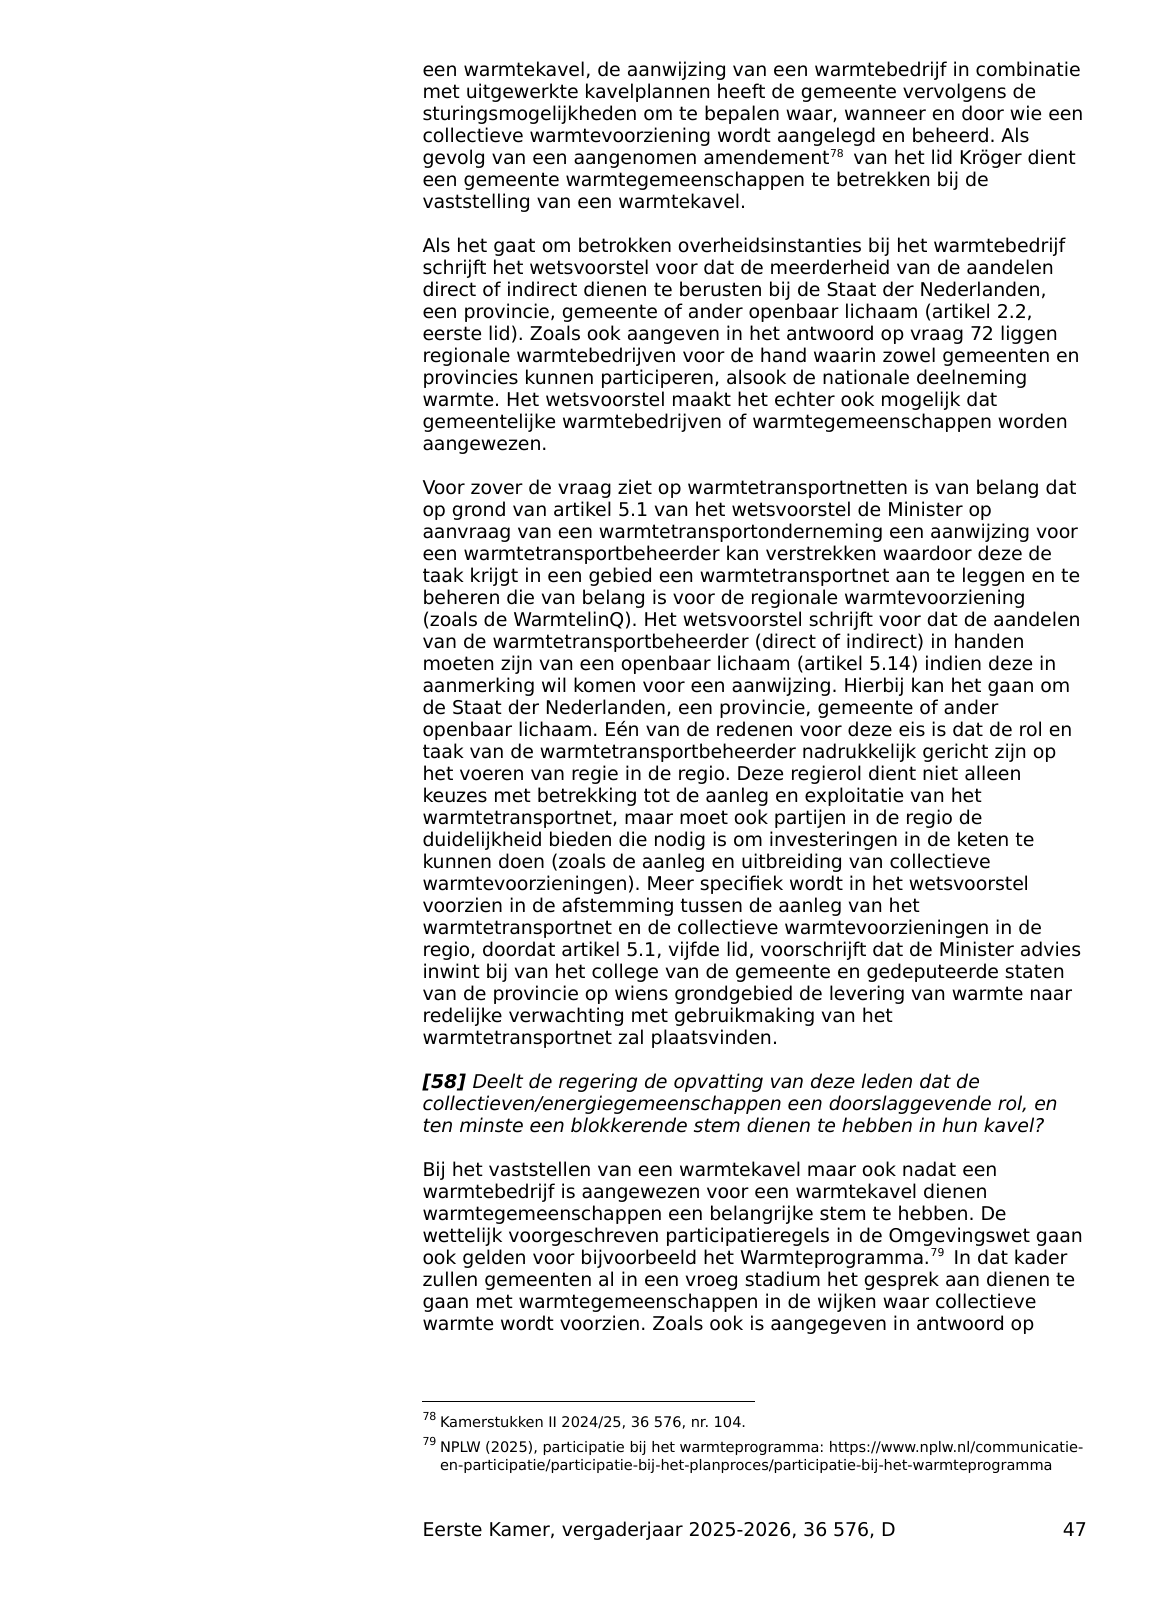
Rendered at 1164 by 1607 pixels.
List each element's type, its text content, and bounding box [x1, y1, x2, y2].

text Als het gaat om betrokken overheidsinstanties bij het warmtebedrijf schrijft het wetsvoorstel voor dat de meerderheid van de aandelen direct of indirect dienen te berusten bij de Staat der Nederlanden, een provincie, gemeente of ander openbaar lichaam (artikel 2.2, eerste lid). Zoals ook aangeven in het antwoord op vraag 72 liggen regionale warmtebedrijven voor de hand waarin zowel gemeenten en provincies kunnen participeren, alsook de nationale deelneming warmte. Het wetsvoorstel maakt het echter ook mogelijk dat gemeentelijke warmtebedrijven of warmtegemeenschappen worden aangewezen. [422, 235, 1087, 455]
subtitle [58] Deelt de regering de opvatting van deze leden dat de collectieven/energiegemeenschappen een doorslaggevende rol, en ten minste een blokkerende stem dienen te hebben in hun kavel? [422, 1071, 1087, 1137]
text Voor zover de vraag ziet op warmtetransportnetten is van belang dat op grond van artikel 5.1 van het wetsvoorstel de Minister op aanvraag van een warmtetransportonderneming een aanwijzing voor een warmtetransportbeheerder kan verstrekken waardoor deze de taak krijgt in een gebied een warmtetransportnet aan te leggen en te beheren die van belang is voor de regionale warmtevoorziening (zoals de WarmtelinQ). Het wetsvoorstel schrijft voor dat de aandelen van de warmtetransportbeheerder (direct of indirect) in handen moeten zijn van een openbaar lichaam (artikel 5.14) indien deze in aanmerking wil komen voor een aanwijzing. Hierbij kan het gaan om de Staat der Nederlanden, een provincie, gemeente of ander openbaar lichaam. Eén van de redenen voor deze eis is dat de rol en taak van de warmtetransportbeheerder nadrukkelijk gericht zijn op het voeren van regie in de regio. Deze regierol dient niet alleen keuzes met betrekking tot de aanleg en exploitatie van het warmtetransportnet, maar moet ook partijen in de regio de duidelijkheid bieden die nodig is om investeringen in de keten te kunnen doen (zoals de aanleg en uitbreiding van collectieve warmtevoorzieningen). Meer specifiek wordt in het wetsvoorstel voorzien in de afstemming tussen de aanleg van het warmtetransportnet en de collectieve warmtevoorzieningen in de regio, doordat artikel 5.1, vijfde lid, voorschrijft dat de Minister advies inwint bij van het college van de gemeente en gedeputeerde staten van de provincie op wiens grondgebied de levering van warmte naar redelijke verwachting met gebruikmaking van het warmtetransportnet zal plaatsvinden. [422, 477, 1087, 1048]
text NPLW (2025), participatie bij het warmteprogramma: https://www.nplw.nl/communicatie-en-participatie/participatie-bij-het-planproces/participatie-bij-het-warmteprogramma [422, 1435, 1087, 1474]
text een warmtekavel, de aanwijzing van een warmtebedrijf in combinatie met uitgewerkte kavelplannen heeft de gemeente vervolgens de sturingsmogelijkheden om te bepalen waar, wanneer en door wie een collectieve warmtevoorziening wordt aangelegd en beheerd. Als gevolg van een aangenomen amendement van het lid Kröger dient een gemeente warmtegemeenschappen te betrekken bij de vaststelling van een warmtekavel. [422, 59, 1087, 213]
text Kamerstukken II 2024/25, 36 576, nr. 104. [422, 1410, 1087, 1432]
text Bij het vaststellen van een warmtekavel maar ook nadat een warmtebedrijf is aangewezen voor een warmtekavel dienen warmtegemeenschappen een belangrijke stem te hebben. De wettelijk voorgeschreven participatieregels in de Omgevingswet gaan ook gelden voor bijvoorbeeld het Warmteprogramma. In dat kader zullen gemeenten al in een vroeg stadium het gesprek aan dienen te gaan met warmtegemeenschappen in de wijken waar collectieve warmte wordt voorzien. Zoals ook is aangegeven in antwoord op [422, 1159, 1087, 1335]
